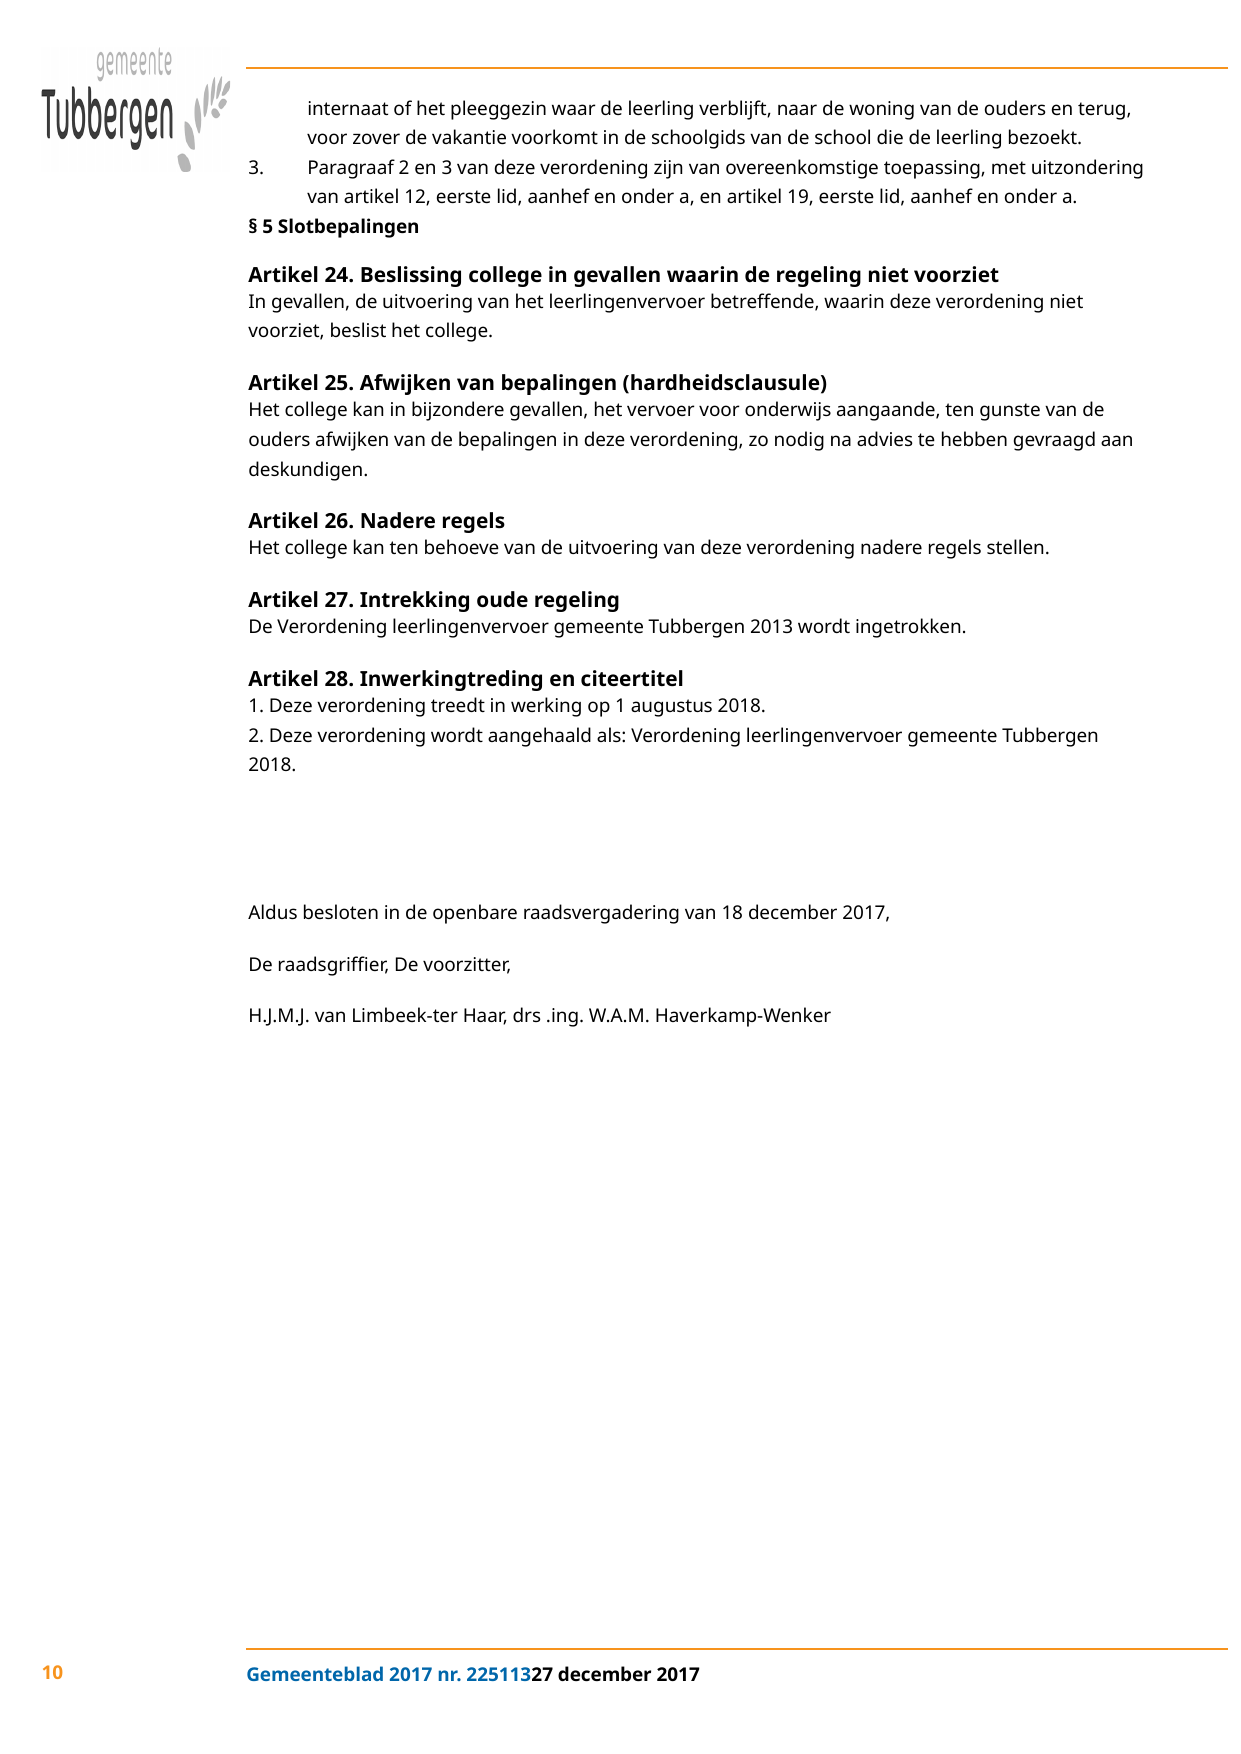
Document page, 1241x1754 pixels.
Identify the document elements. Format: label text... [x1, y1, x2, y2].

list Paragraaf 2 en 3 van deze verordening zijn van overeenkomstige toepassing, met uitzondering van artikel 12, eerste lid, aanhef en onder a, en artikel 19, eerste lid, aanhef en onder a. [248, 154, 1152, 209]
text Aldus besloten in de openbare raadsvergadering van 18 december 2017, [248, 899, 1152, 925]
text § 5 Slotbepalingen [248, 213, 1152, 239]
text Het college kan in bijzondere gevallen, het vervoer voor onderwijs aangaande, ten gunste van de ouders afwijken van de bepalingen in deze verordening, zo nodig na advies te hebben gevraagd aan deskundigen. [248, 397, 1152, 481]
text In gevallen, de uitvoering van het leerlingenvervoer betreffende, waarin deze verordening niet voorziet, beslist het college. [248, 288, 1152, 343]
text Artikel 25. Afwijken van bepalingen (hardheidsclausule) [248, 368, 1152, 397]
list internaat of het pleeggezin waar de leerling verblijft, naar de woning van de ouders en terug, voor zover de vakantie voorkomt in de schoolgids van de school die de leerling bezoekt. [248, 95, 1152, 150]
text Artikel 24. Beslissing college in gevallen waarin de regeling niet voorziet [248, 260, 1152, 288]
text Het college kan ten behoeve van de uitvoering van deze verordening nadere regels stellen. [248, 534, 1152, 560]
text Artikel 27. Intrekking oude regeling [248, 585, 1152, 613]
text De raadsgriffier, De voorzitter, [248, 951, 1152, 977]
text De Verordening leerlingenvervoer gemeente Tubbergen 2013 wordt ingetrokken. [248, 613, 1152, 639]
text 2. Deze verordening wordt aangehaald als: Verordening leerlingenvervoer gemeente Tubbergen 2018. [248, 722, 1152, 777]
text Artikel 26. Nadere regels [248, 506, 1152, 534]
text H.J.M.J. van Limbeek-ter Haar, drs .ing. W.A.M. Haverkamp-Wenker [248, 1002, 1152, 1028]
picture [41, 47, 231, 172]
text 1. Deze verordening treedt in werking op 1 augustus 2018. [248, 692, 1152, 718]
text Artikel 28. Inwerkingtreding en citeertitel [248, 664, 1152, 692]
